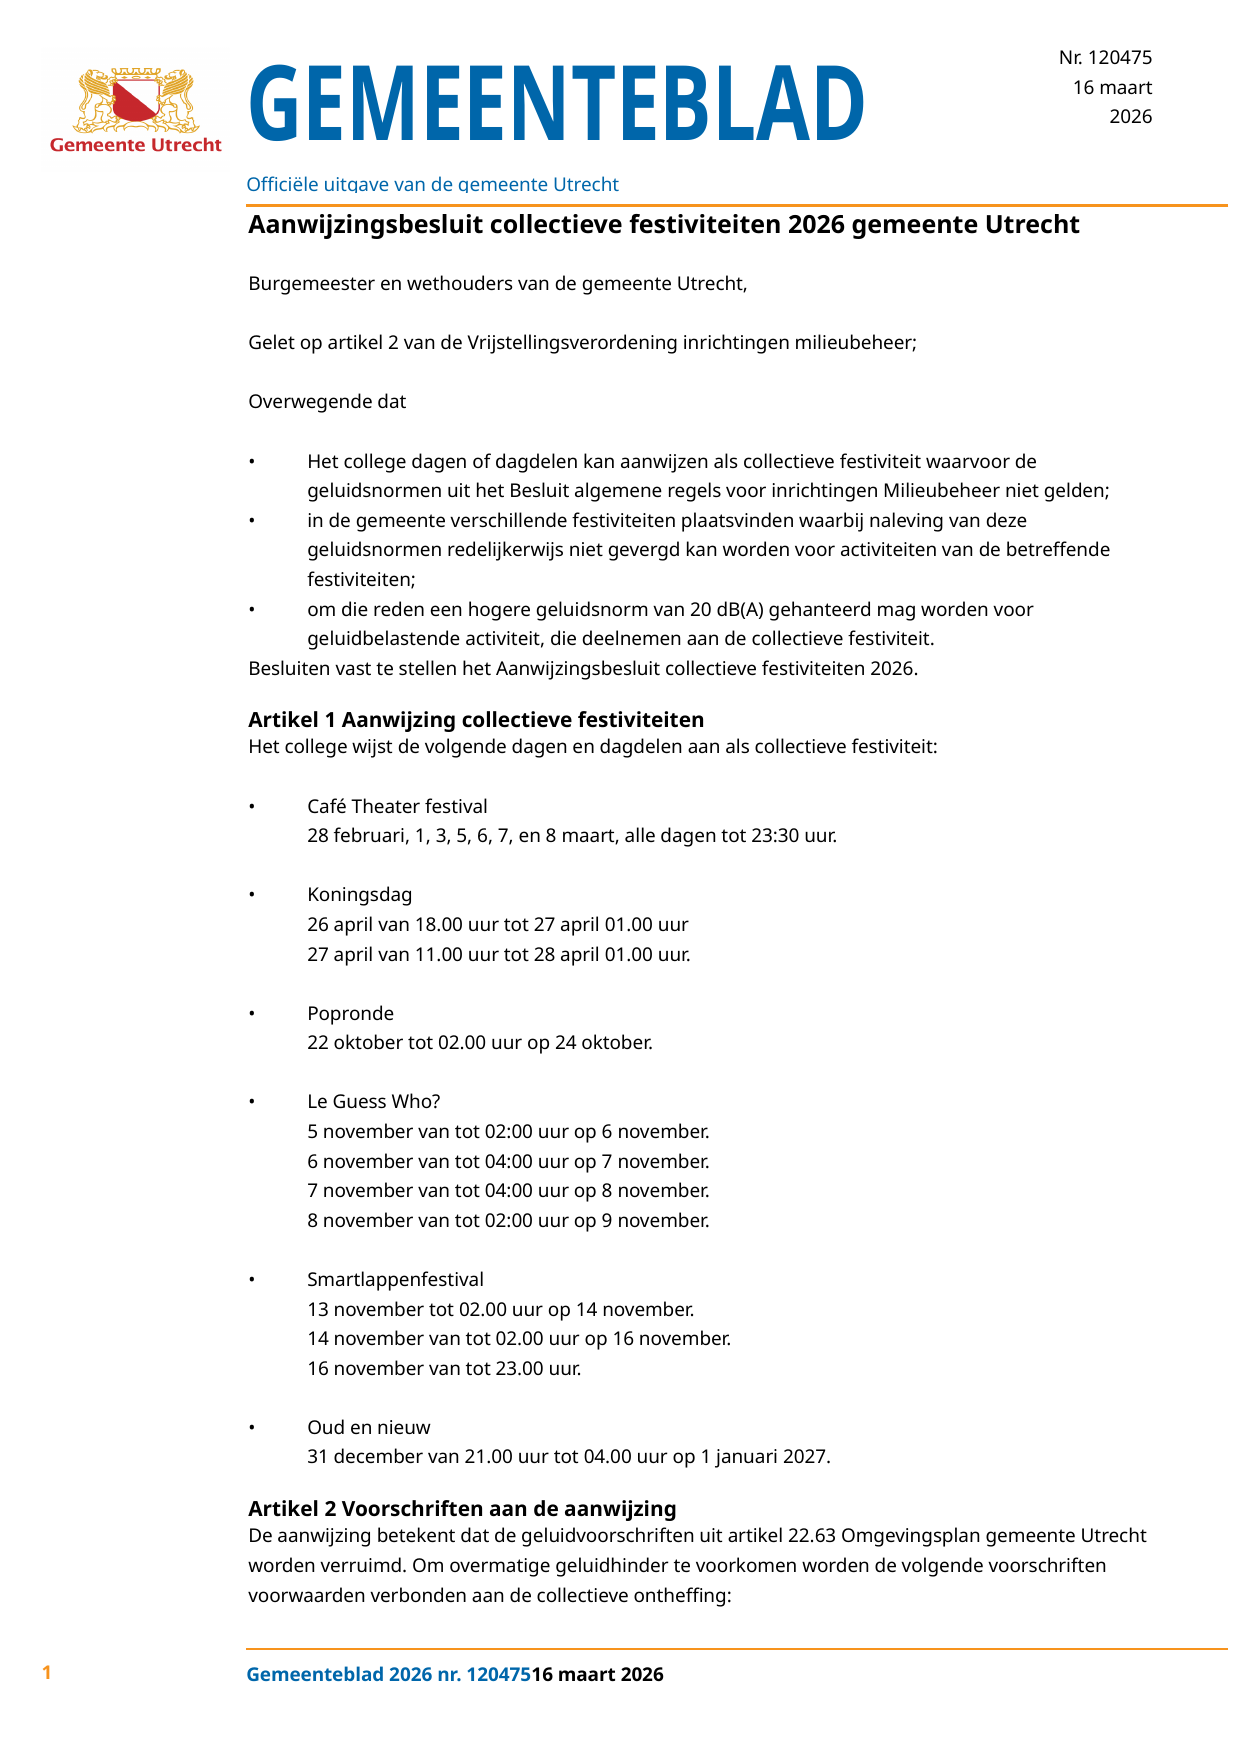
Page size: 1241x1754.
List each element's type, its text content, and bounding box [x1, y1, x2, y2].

list 14 november van tot 02.00 uur op 16 november. [248, 1325, 1152, 1351]
list Café Theater festival [248, 793, 1152, 819]
text Besluiten vast te stellen het Aanwijzingsbesluit collectieve festiviteiten 2026. [248, 655, 1152, 681]
text Het college wijst de volgende dagen en dagdelen aan als collectieve festiviteit: [248, 734, 1152, 759]
list 7 november van tot 04:00 uur op 8 november. [248, 1177, 1152, 1203]
text Burgemeester en wethouders van de gemeente Utrecht, [248, 270, 1152, 296]
text Gelet op artikel 2 van de Vrijstellingsverordening inrichtingen milieubeheer; [248, 329, 1152, 355]
list om die reden een hogere geluidsnorm van 20 dB(A) gehanteerd mag worden voor geluidbelastende activiteit, die deelnemen aan de collectieve festiviteit. [248, 596, 1152, 651]
list 22 oktober tot 02.00 uur op 24 oktober. [248, 1029, 1152, 1055]
list 13 november tot 02.00 uur op 14 november. [248, 1296, 1152, 1322]
list Koningsdag [248, 882, 1152, 907]
list Le Guess Who? [248, 1089, 1152, 1114]
text Aanwijzingsbesluit collectieve festiviteiten 2026 gemeente Utrecht [248, 207, 1152, 241]
list Het college dagen of dagdelen kan aanwijzen als collectieve festiviteit waarvoor de geluidsnormen uit het Besluit algemene regels voor inrichtingen Milieubeheer niet gelden; [248, 448, 1152, 503]
text Overwegende dat [248, 389, 1152, 414]
list in de gemeente verschillende festiviteiten plaatsvinden waarbij naleving van deze geluidsnormen redelijkerwijs niet gevergd kan worden voor activiteiten van de betreffende festiviteiten; [248, 507, 1152, 592]
list Smartlappenfestival [248, 1266, 1152, 1292]
list Popronde [248, 1000, 1152, 1026]
picture [41, 47, 231, 172]
text Artikel 1 Aanwijzing collectieve festiviteiten [248, 705, 1152, 734]
list 8 november van tot 02:00 uur op 9 november. [248, 1207, 1152, 1233]
list 6 november van tot 04:00 uur op 7 november. [248, 1148, 1152, 1174]
text De aanwijzing betekent dat de geluidvoorschriften uit artikel 22.63 Omgevingsplan gemeente Utrecht worden verruimd. Om overmatige geluidhinder te voorkomen worden de volgende voorschriften voorwaarden verbonden aan de collectieve ontheffing: [248, 1523, 1152, 1607]
list 31 december van 21.00 uur tot 04.00 uur op 1 januari 2027. [248, 1444, 1152, 1469]
text Artikel 2 Voorschriften aan de aanwijzing [248, 1494, 1152, 1523]
list 5 november van tot 02:00 uur op 6 november. [248, 1118, 1152, 1144]
list 16 november van tot 23.00 uur. [248, 1355, 1152, 1381]
list 26 april van 18.00 uur tot 27 april 01.00 uur [248, 911, 1152, 937]
list 28 februari, 1, 3, 5, 6, 7, en 8 maart, alle dagen tot 23:30 uur. [248, 822, 1152, 848]
list Oud en nieuw [248, 1414, 1152, 1440]
list 27 april van 11.00 uur tot 28 april 01.00 uur. [248, 941, 1152, 967]
